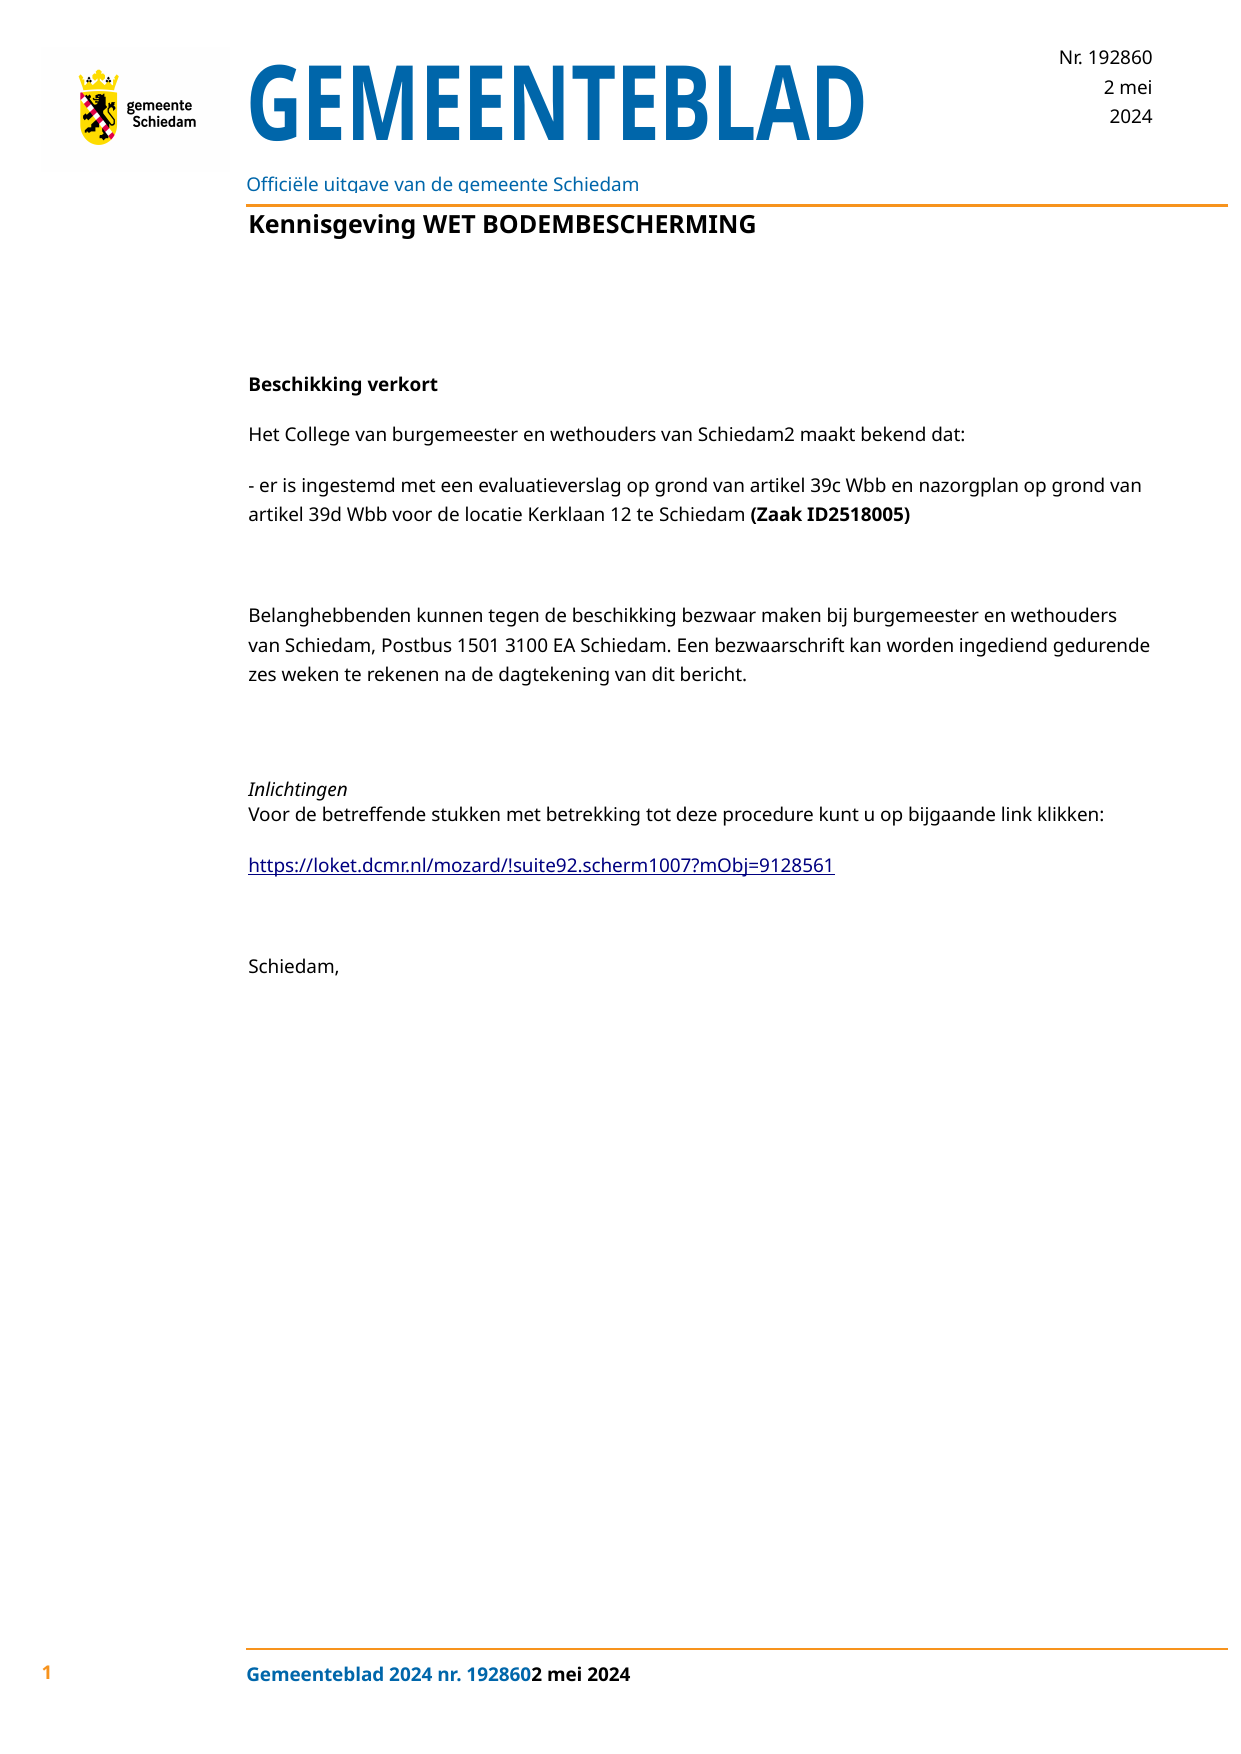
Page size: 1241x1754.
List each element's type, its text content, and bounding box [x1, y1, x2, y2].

picture [41, 47, 231, 172]
text Inlichtingen [248, 776, 1152, 802]
text https://loket.dcmr.nl/mozard/!suite92.scherm1007?mObj=9128561 [248, 852, 1152, 878]
text Kennisgeving WET BODEMBESCHERMING [248, 207, 1152, 241]
text Voor de betreffende stukken met betrekking tot deze procedure kunt u op bijgaande link klikken: [248, 802, 1152, 827]
text - er is ingestemd met een evaluatieverslag op grond van artikel 39c Wbb en nazorgplan op grond van artikel 39d Wbb voor de locatie Kerklaan 12 te Schiedam (Zaak ID2518005) [248, 472, 1152, 527]
text Schiedam, [248, 953, 1152, 979]
text Beschikking verkort [248, 371, 1152, 397]
text Belanghebbenden kunnen tegen de beschikking bezwaar maken bij burgemeester en wethouders van Schiedam, Postbus 1501 3100 EA Schiedam. Een bezwaarschrift kan worden ingediend gedurende zes weken te rekenen na de dagtekening van dit bericht. [248, 602, 1152, 687]
text Het College van burgemeester en wethouders van Schiedam2 maakt bekend dat: [248, 422, 1152, 447]
